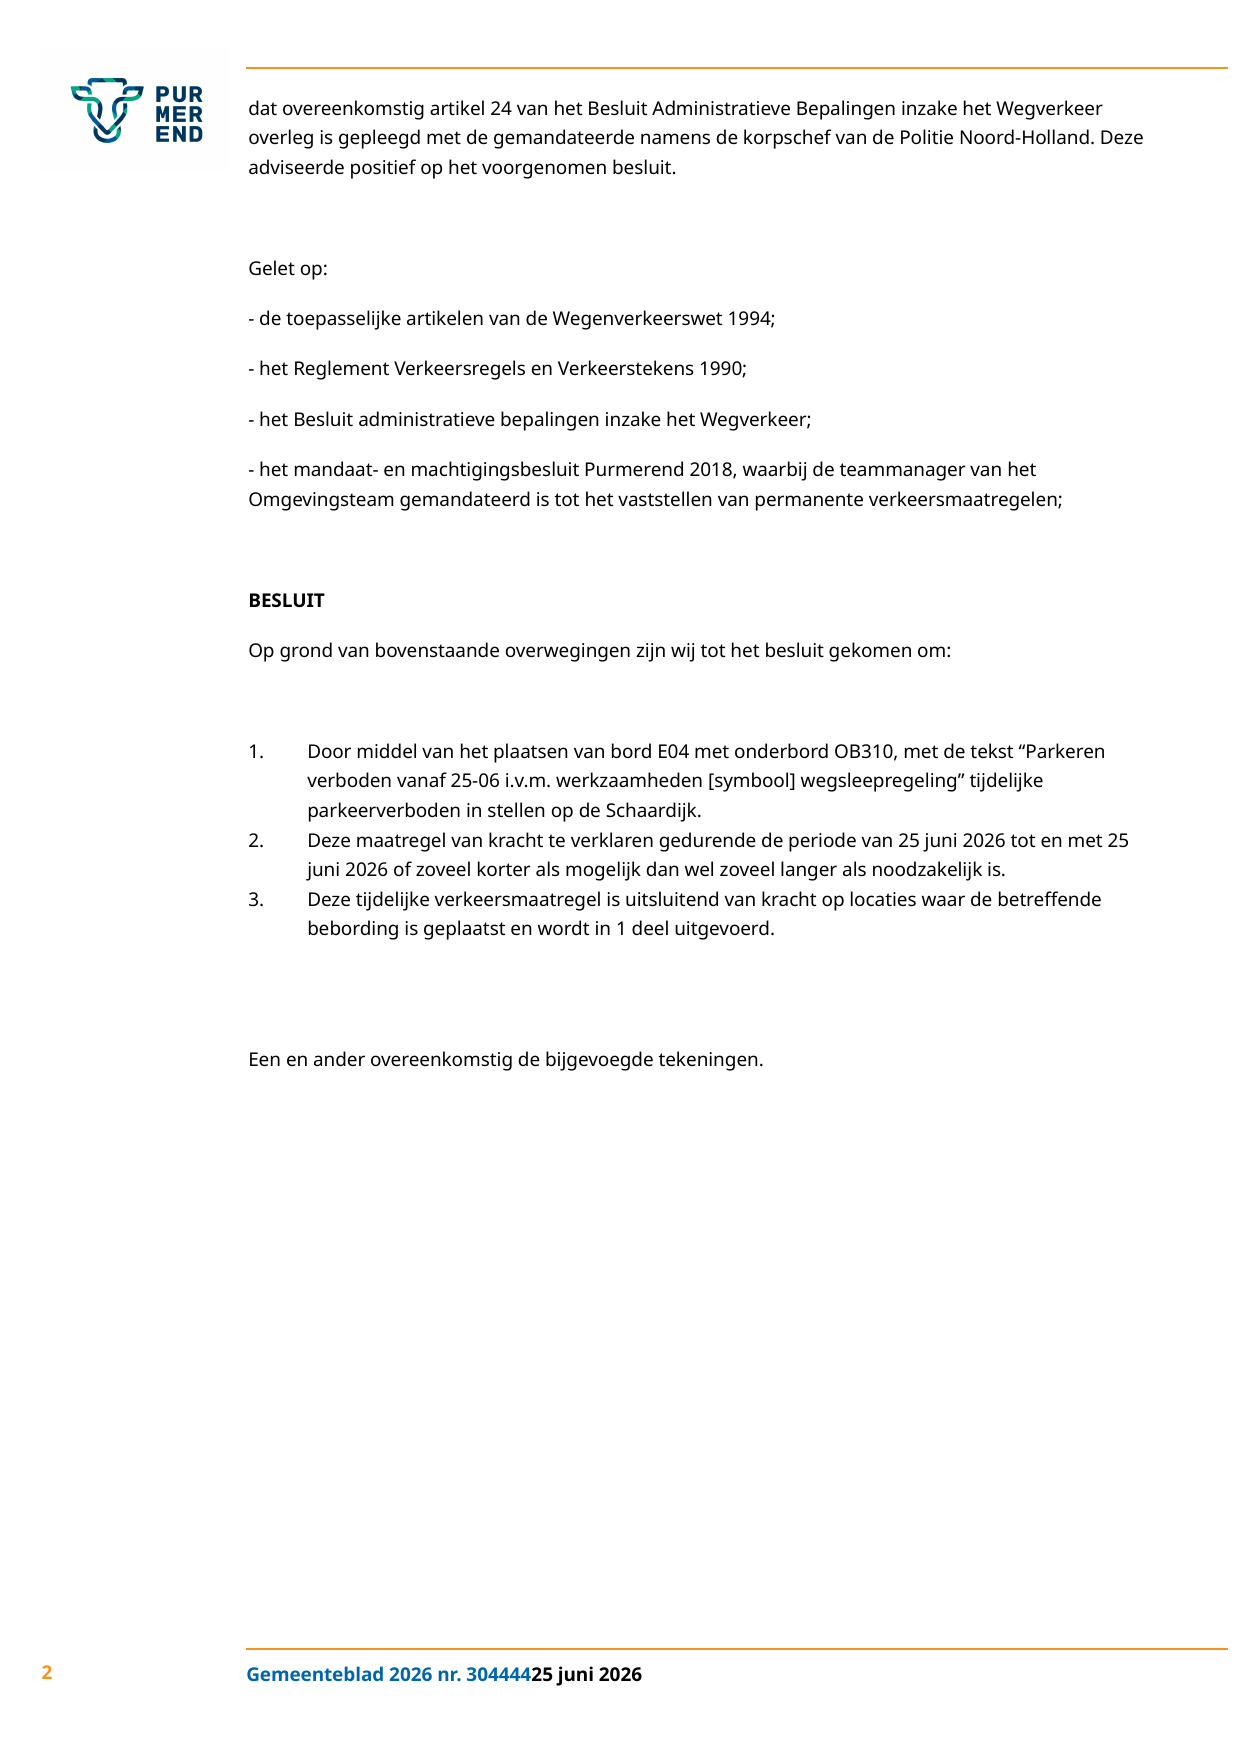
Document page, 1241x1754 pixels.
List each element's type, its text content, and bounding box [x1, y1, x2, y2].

text - het Reglement Verkeersregels en Verkeerstekens 1990; [248, 356, 1152, 381]
list Deze tijdelijke verkeersmaatregel is uitsluitend van kracht op locaties waar de betreffende bebording is geplaatst en wordt in 1 deel uitgevoerd. [248, 886, 1152, 941]
text Op grond van bovenstaande overwegingen zijn wij tot het besluit gekomen om: [248, 637, 1152, 663]
text Gelet op: [248, 255, 1152, 281]
text dat overeenkomstig artikel 24 van het Besluit Administratieve Bepalingen inzake het Wegverkeer overleg is gepleegd met de gemandateerde namens de korpschef van de Politie Noord-Holland. Deze adviseerde positief op het voorgenomen besluit. [248, 95, 1152, 180]
picture [41, 47, 231, 172]
text - het mandaat- en machtigingsbesluit Purmerend 2018, waarbij de teammanager van het Omgevingsteam gemandateerd is tot het vaststellen van permanente verkeersmaatregelen; [248, 456, 1152, 512]
text - de toepasselijke artikelen van de Wegenverkeerswet 1994; [248, 305, 1152, 331]
text BESLUIT [248, 587, 1152, 613]
text - het Besluit administratieve bepalingen inzake het Wegverkeer; [248, 406, 1152, 432]
list Door middel van het plaatsen van bord E04 met onderbord OB310, met de tekst “Parkeren verboden vanaf 25-06 i.v.m. werkzaamheden [symbool] wegsleepregeling” tijdelijke parkeerverboden in stellen op de Schaardijk. [248, 738, 1152, 823]
list Deze maatregel van kracht te verklaren gedurende de periode van 25 juni 2026 tot en met 25 juni 2026 of zoveel korter als mogelijk dan wel zoveel langer als noodzakelijk is. [248, 827, 1152, 882]
text Een en ander overeenkomstig de bijgevoegde tekeningen. [248, 1046, 1152, 1072]
